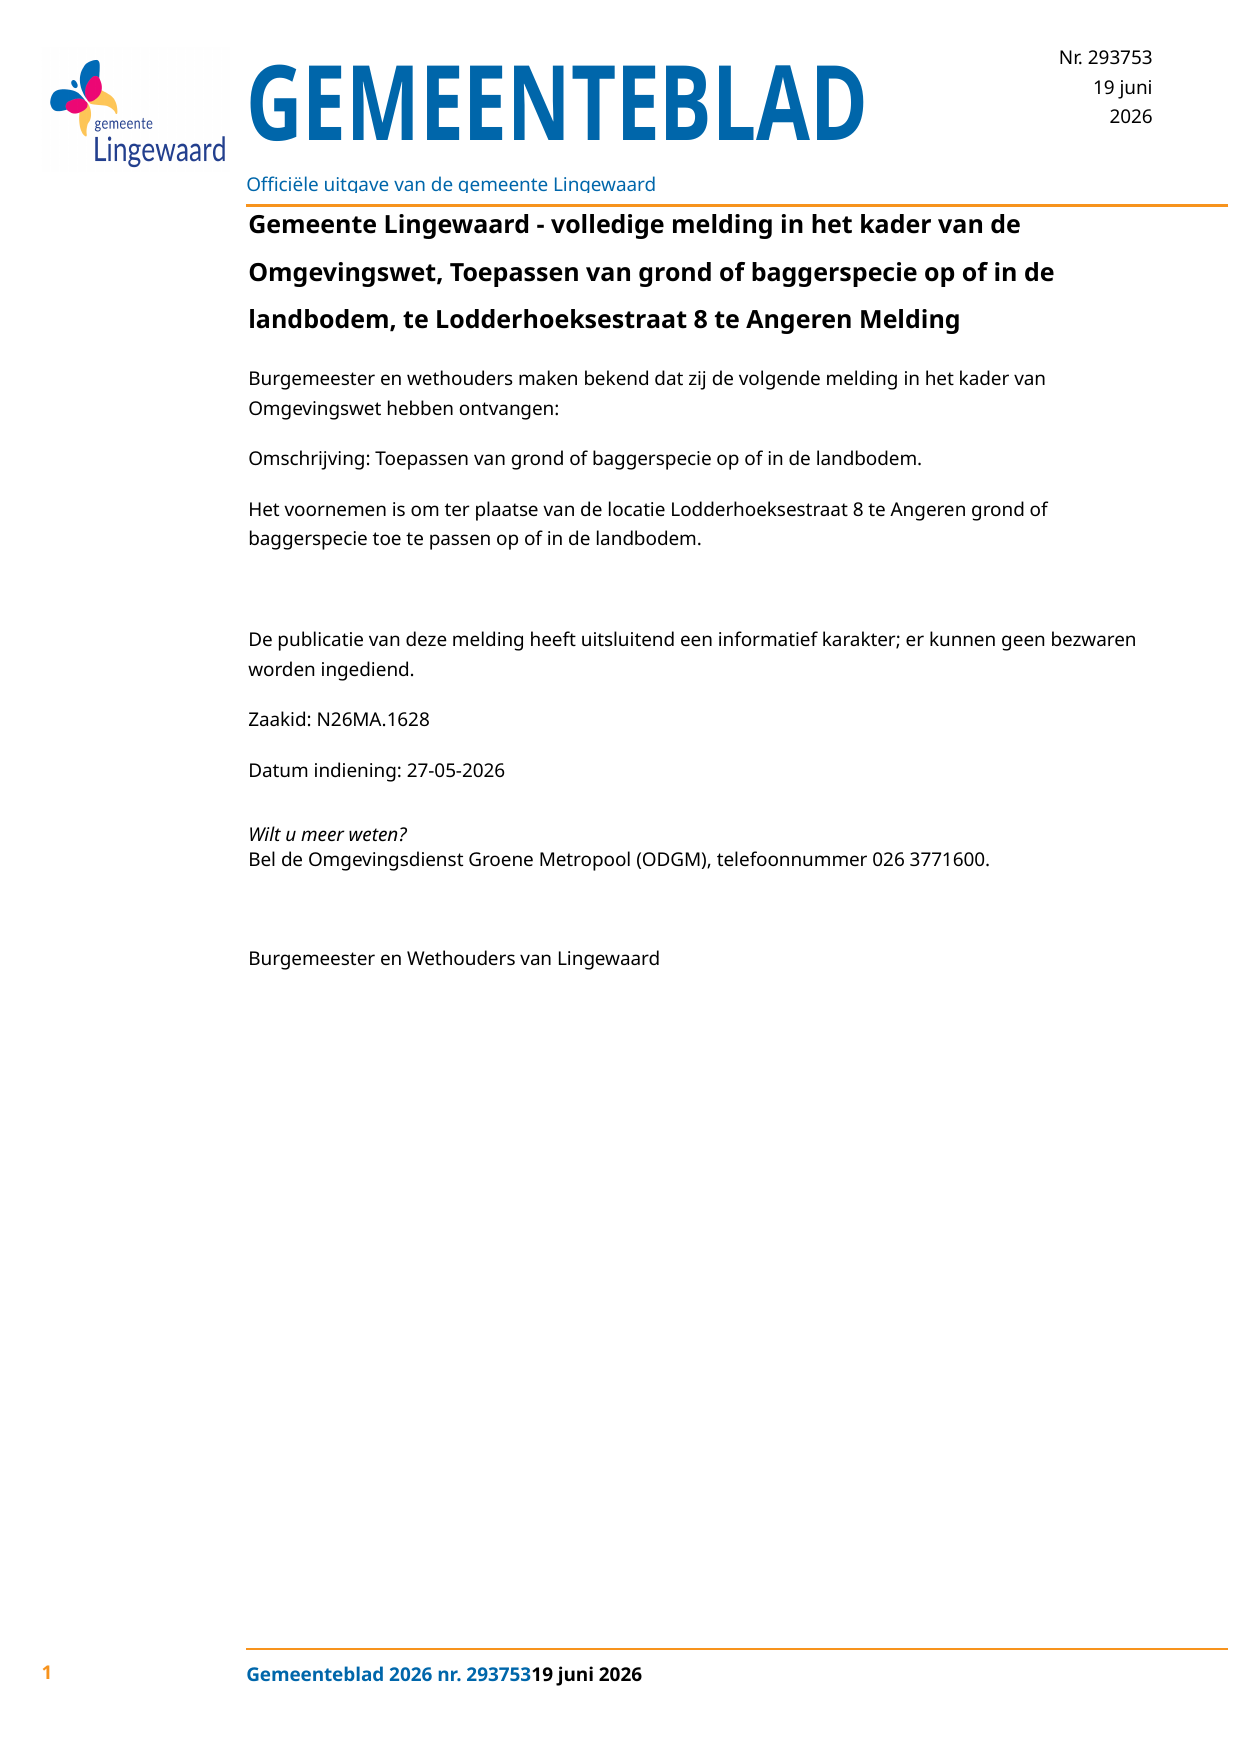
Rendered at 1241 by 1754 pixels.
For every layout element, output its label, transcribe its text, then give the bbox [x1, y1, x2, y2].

text Burgemeester en Wethouders van Lingewaard [248, 945, 1152, 970]
text Omschrijving: Toepassen van grond of baggerspecie op of in de landbodem. [248, 446, 1152, 471]
text Het voornemen is om ter plaatse van de locatie Lodderhoeksestraat 8 te Angeren grond of baggerspecie toe te passen op of in de landbodem. [248, 496, 1152, 551]
text Gemeente Lingewaard - volledige melding in het kader van de Omgevingswet, Toepassen van grond of baggerspecie op of in de landbodem, te Lodderhoeksestraat 8 te Angeren Melding [248, 207, 1152, 336]
text Bel de Omgevingsdienst Groene Metropool (ODGM), telefoonnummer 026 3771600. [248, 846, 1152, 872]
picture [41, 47, 231, 172]
text Datum indiening: 27-05-2026 [248, 757, 1152, 782]
text De publicatie van deze melding heeft uitsluitend een informatief karakter; er kunnen geen bezwaren worden ingediend. [248, 626, 1152, 682]
text Zaakid: N26MA.1628 [248, 706, 1152, 732]
text Wilt u meer weten? [248, 821, 1152, 846]
text Burgemeester en wethouders maken bekend dat zij de volgende melding in het kader van Omgevingswet hebben ontvangen: [248, 366, 1152, 421]
